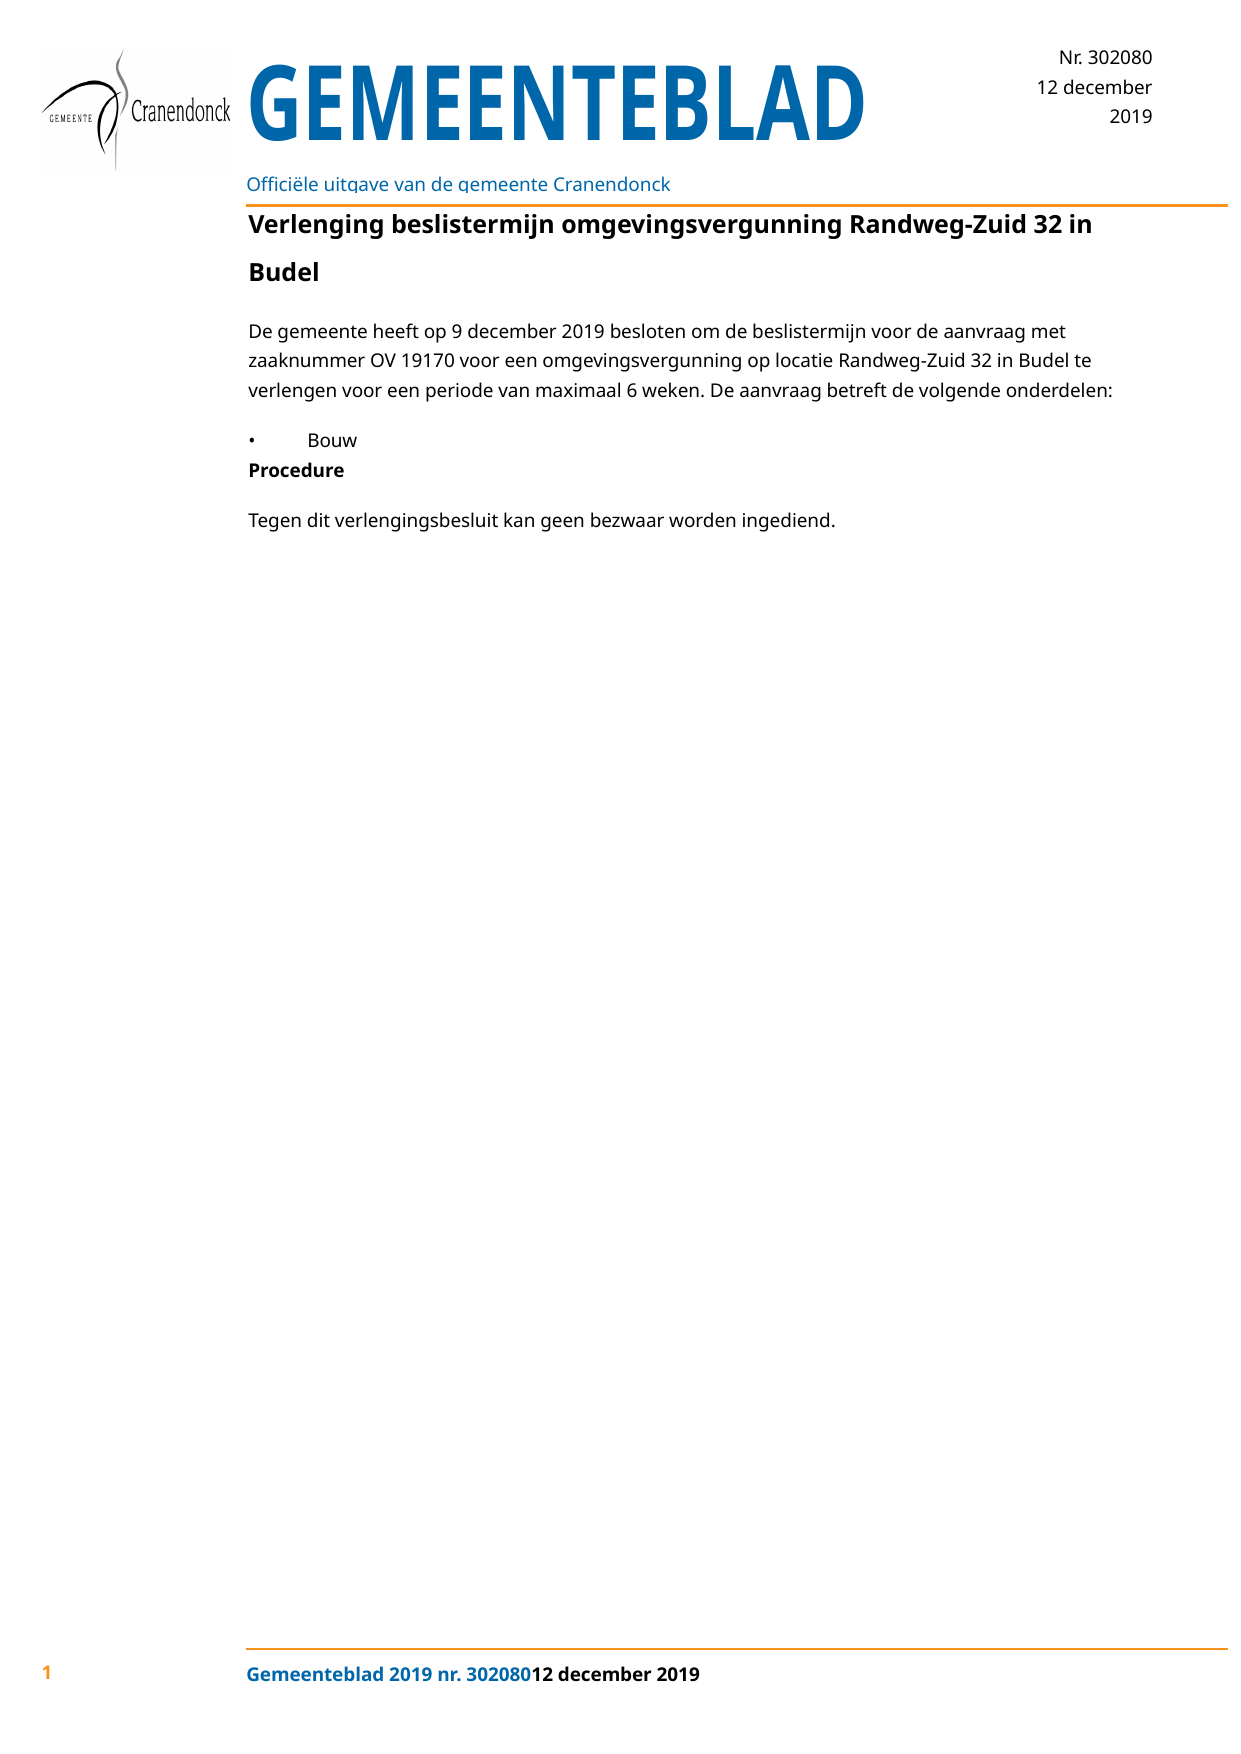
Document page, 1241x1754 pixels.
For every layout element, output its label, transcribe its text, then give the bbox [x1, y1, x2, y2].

text Procedure [248, 457, 1152, 483]
picture [41, 47, 231, 172]
list Bouw [248, 427, 1152, 453]
text De gemeente heeft op 9 december 2019 besloten om de beslistermijn voor de aanvraag met zaaknummer OV 19170 voor een omgevingsvergunning op locatie Randweg-Zuid 32 in Budel te verlengen voor een periode van maximaal 6 weken. De aanvraag betreft de volgende onderdelen: [248, 318, 1152, 403]
text Verlenging beslistermijn omgevingsvergunning Randweg-Zuid 32 in Budel [248, 207, 1152, 288]
text Tegen dit verlengingsbesluit kan geen bezwaar worden ingediend. [248, 507, 1152, 533]
